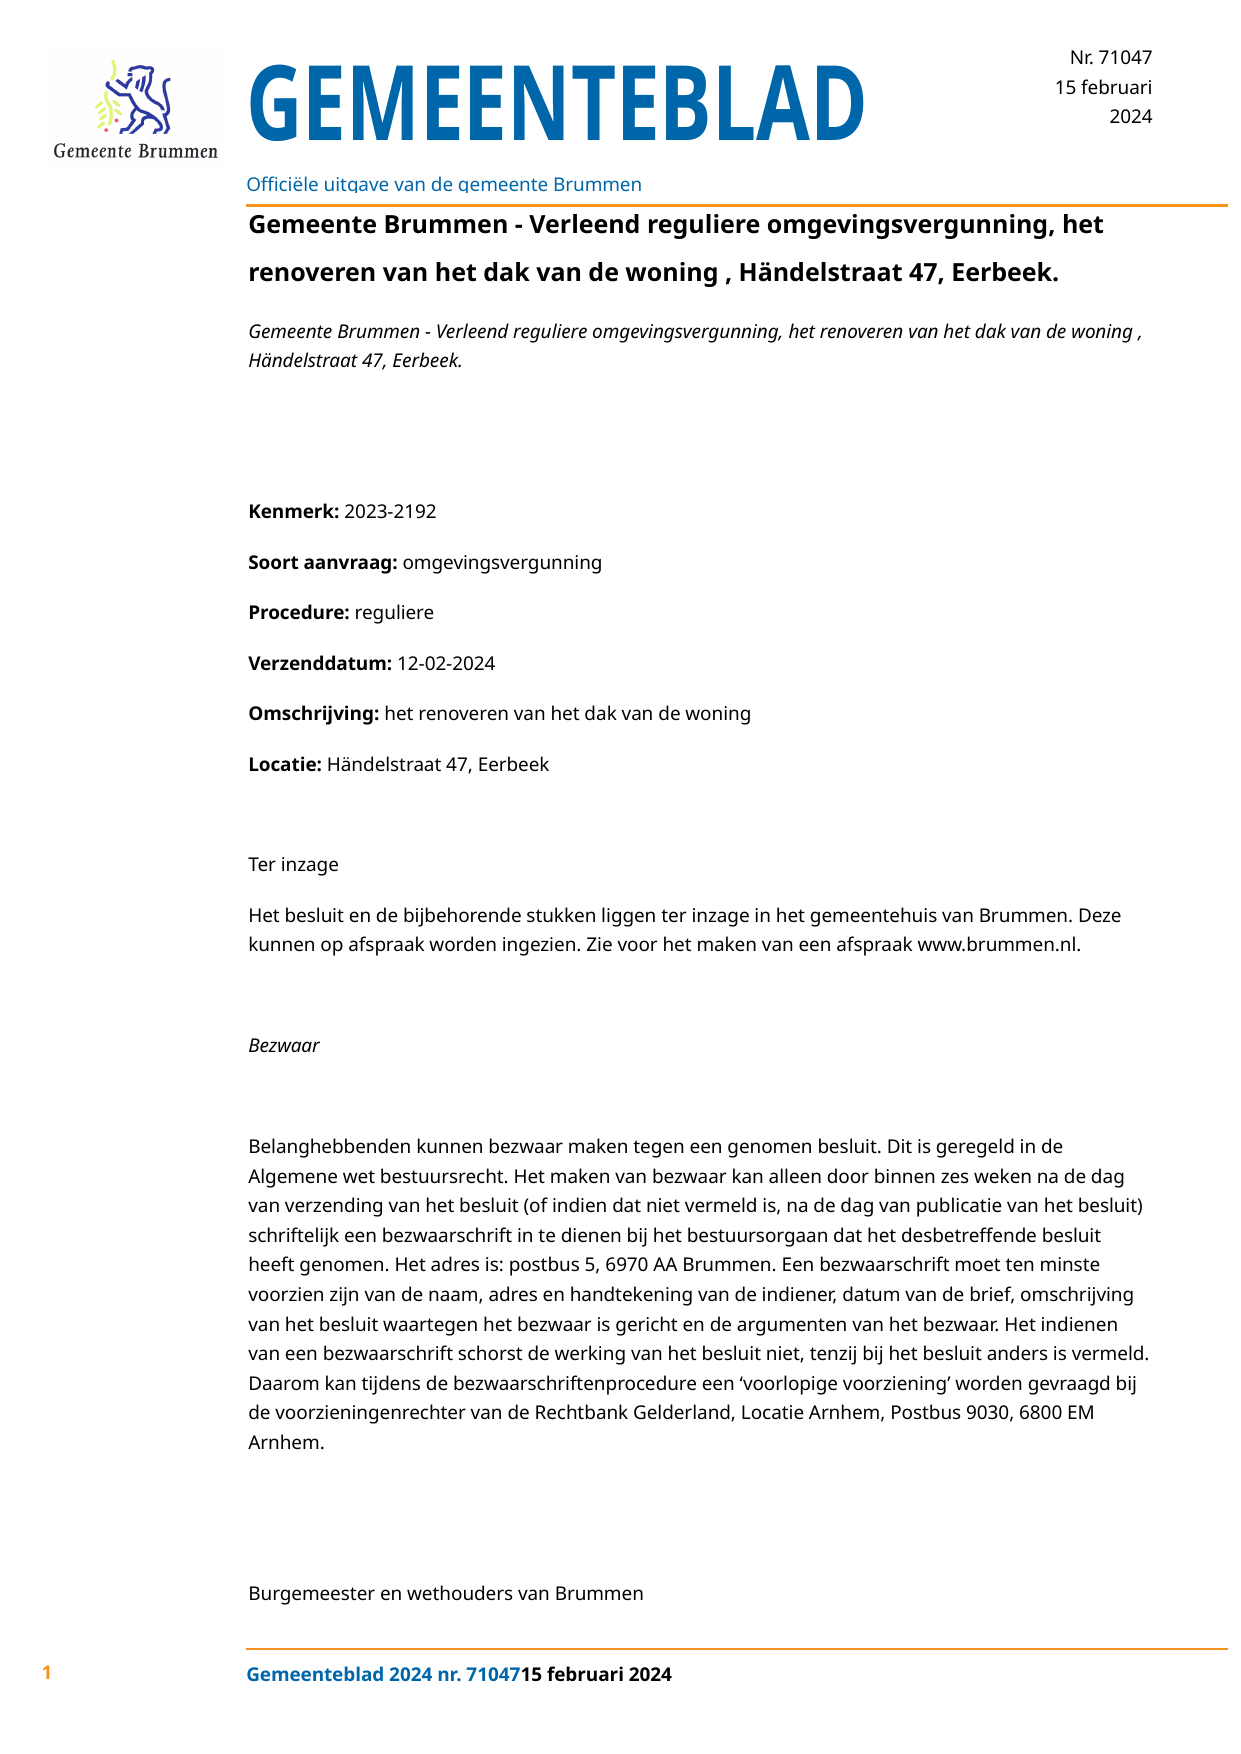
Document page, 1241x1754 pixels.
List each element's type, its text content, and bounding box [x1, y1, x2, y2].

text Verzenddatum: 12-02-2024 [248, 650, 1152, 676]
text Procedure: reguliere [248, 599, 1152, 625]
text Burgemeester en wethouders van Brummen [248, 1580, 1152, 1606]
text Gemeente Brummen - Verleend reguliere omgevingsvergunning, het renoveren van het dak van de woning , Händelstraat 47, Eerbeek. [248, 207, 1152, 288]
text Belanghebbenden kunnen bezwaar maken tegen een genomen besluit. Dit is geregeld in de Algemene wet bestuursrecht. Het maken van bezwaar kan alleen door binnen zes weken na de dag van verzending van het besluit (of indien dat niet vermeld is, na de dag van publicatie van het besluit) schriftelijk een bezwaarschrift in te dienen bij het bestuursorgaan dat het desbetreffende besluit heeft genomen. Het adres is: postbus 5, 6970 AA Brummen. Een bezwaarschrift moet ten minste voorzien zijn van de naam, adres en handtekening van de indiener, datum van de brief, omschrijving van het besluit waartegen het bezwaar is gericht en de argumenten van het bezwaar. Het indienen van een bezwaarschrift schorst de werking van het besluit niet, tenzij bij het besluit anders is vermeld. Daarom kan tijdens de bezwaarschriftenprocedure een ‘voorlopige voorziening’ worden gevraagd bij de voorzieningenrechter van de Rechtbank Gelderland, Locatie Arnhem, Postbus 9030, 6800 EM Arnhem. [248, 1133, 1152, 1455]
picture [41, 47, 231, 172]
text Locatie: Händelstraat 47, Eerbeek [248, 751, 1152, 777]
text Bezwaar [248, 1032, 1152, 1058]
text Kenmerk: 2023-2192 [248, 499, 1152, 524]
text Gemeente Brummen - Verleend reguliere omgevingsvergunning, het renoveren van het dak van de woning , Händelstraat 47, Eerbeek. [248, 318, 1152, 373]
text Omschrijving: het renoveren van het dak van de woning [248, 700, 1152, 726]
text Ter inzage [248, 852, 1152, 877]
text Het besluit en de bijbehorende stukken liggen ter inzage in het gemeentehuis van Brummen. Deze kunnen op afspraak worden ingezien. Zie voor het maken van een afspraak www.brummen.nl. [248, 902, 1152, 957]
text Soort aanvraag: omgevingsvergunning [248, 549, 1152, 575]
